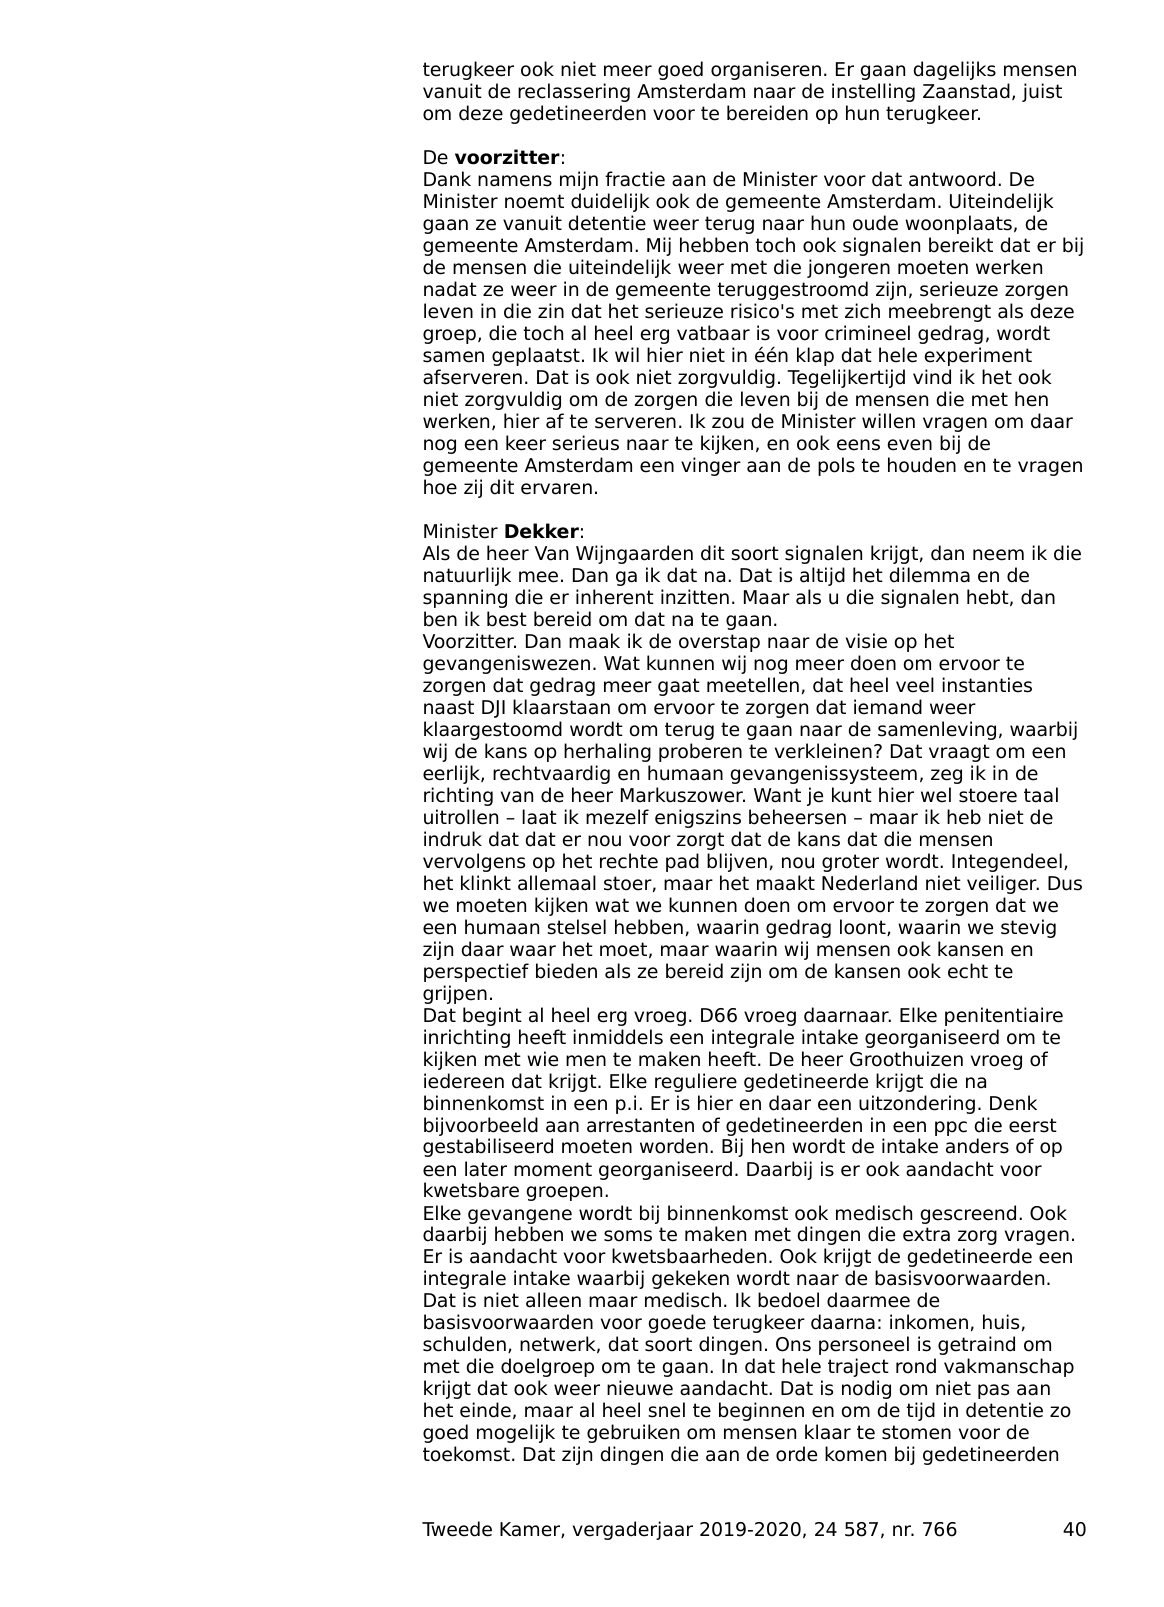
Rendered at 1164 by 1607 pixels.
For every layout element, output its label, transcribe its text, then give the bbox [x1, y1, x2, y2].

text Dank namens mijn fractie aan de Minister voor dat antwoord. De Minister noemt duidelijk ook de gemeente Amsterdam. Uiteindelijk gaan ze vanuit detentie weer terug naar hun oude woonplaats, de gemeente Amsterdam. Mij hebben toch ook signalen bereikt dat er bij de mensen die uiteindelijk weer met die jongeren moeten werken nadat ze weer in de gemeente teruggestroomd zijn, serieuze zorgen leven in die zin dat het serieuze risico's met zich meebrengt als deze groep, die toch al heel erg vatbaar is voor crimineel gedrag, wordt samen geplaatst. Ik wil hier niet in één klap dat hele experiment afserveren. Dat is ook niet zorgvuldig. Tegelijkertijd vind ik het ook niet zorgvuldig om de zorgen die leven bij de mensen die met hen werken, hier af te serveren. Ik zou de Minister willen vragen om daar nog een keer serieus naar te kijken, en ook eens even bij de gemeente Amsterdam een vinger aan de pols te houden en te vragen hoe zij dit ervaren. [422, 169, 1087, 499]
text Dat begint al heel erg vroeg. D66 vroeg daarnaar. Elke penitentiaire inrichting heeft inmiddels een integrale intake georganiseerd om te kijken met wie men te maken heeft. De heer Groothuizen vroeg of iedereen dat krijgt. Elke reguliere gedetineerde krijgt die na binnenkomst in een p.i. Er is hier en daar een uitzondering. Denk bijvoorbeeld aan arrestanten of gedetineerden in een ppc die eerst gestabiliseerd moeten worden. Bij hen wordt de intake anders of op een later moment georganiseerd. Daarbij is er ook aandacht voor kwetsbare groepen. [422, 1004, 1087, 1202]
text Als de heer Van Wijngaarden dit soort signalen krijgt, dan neem ik die natuurlijk mee. Dan ga ik dat na. Dat is altijd het dilemma en de spanning die er inherent inzitten. Maar als u die signalen hebt, dan ben ik best bereid om dat na te gaan. [422, 543, 1087, 631]
text De voorzitter: [422, 147, 1087, 169]
text Voorzitter. Dan maak ik de overstap naar de visie op het gevangeniswezen. Wat kunnen wij nog meer doen om ervoor te zorgen dat gedrag meer gaat meetellen, dat heel veel instanties naast DJI klaarstaan om ervoor te zorgen dat iemand weer klaargestoomd wordt om terug te gaan naar de samenleving, waarbij wij de kans op herhaling proberen te verkleinen? Dat vraagt om een eerlijk, rechtvaardig en humaan gevangenissysteem, zeg ik in de richting van de heer Markuszower. Want je kunt hier wel stoere taal uitrollen – laat ik mezelf enigszins beheersen – maar ik heb niet de indruk dat dat er nou voor zorgt dat de kans dat die mensen vervolgens op het rechte pad blijven, nou groter wordt. Integendeel, het klinkt allemaal stoer, maar het maakt Nederland niet veiliger. Dus we moeten kijken wat we kunnen doen om ervoor te zorgen dat we een humaan stelsel hebben, waarin gedrag loont, waarin we stevig zijn daar waar het moet, maar waarin wij mensen ook kansen en perspectief bieden als ze bereid zijn om de kansen ook echt te grijpen. [422, 631, 1087, 1004]
text Elke gevangene wordt bij binnenkomst ook medisch gescreend. Ook daarbij hebben we soms te maken met dingen die extra zorg vragen. Er is aandacht voor kwetsbaarheden. Ook krijgt de gedetineerde een integrale intake waarbij gekeken wordt naar de basisvoorwaarden. Dat is niet alleen maar medisch. Ik bedoel daarmee de basisvoorwaarden voor goede terugkeer daarna: inkomen, huis, schulden, netwerk, dat soort dingen. Ons personeel is getraind om met die doelgroep om te gaan. In dat hele traject rond vakmanschap krijgt dat ook weer nieuwe aandacht. Dat is nodig om niet pas aan het einde, maar al heel snel te beginnen en om de tijd in detentie zo goed mogelijk te gebruiken om mensen klaar te stomen voor de toekomst. Dat zijn dingen die aan de orde komen bij gedetineerden [422, 1202, 1087, 1466]
text terugkeer ook niet meer goed organiseren. Er gaan dagelijks mensen vanuit de reclassering Amsterdam naar de instelling Zaanstad, juist om deze gedetineerden voor te bereiden op hun terugkeer. [422, 59, 1087, 125]
text Minister Dekker: [422, 521, 1087, 543]
